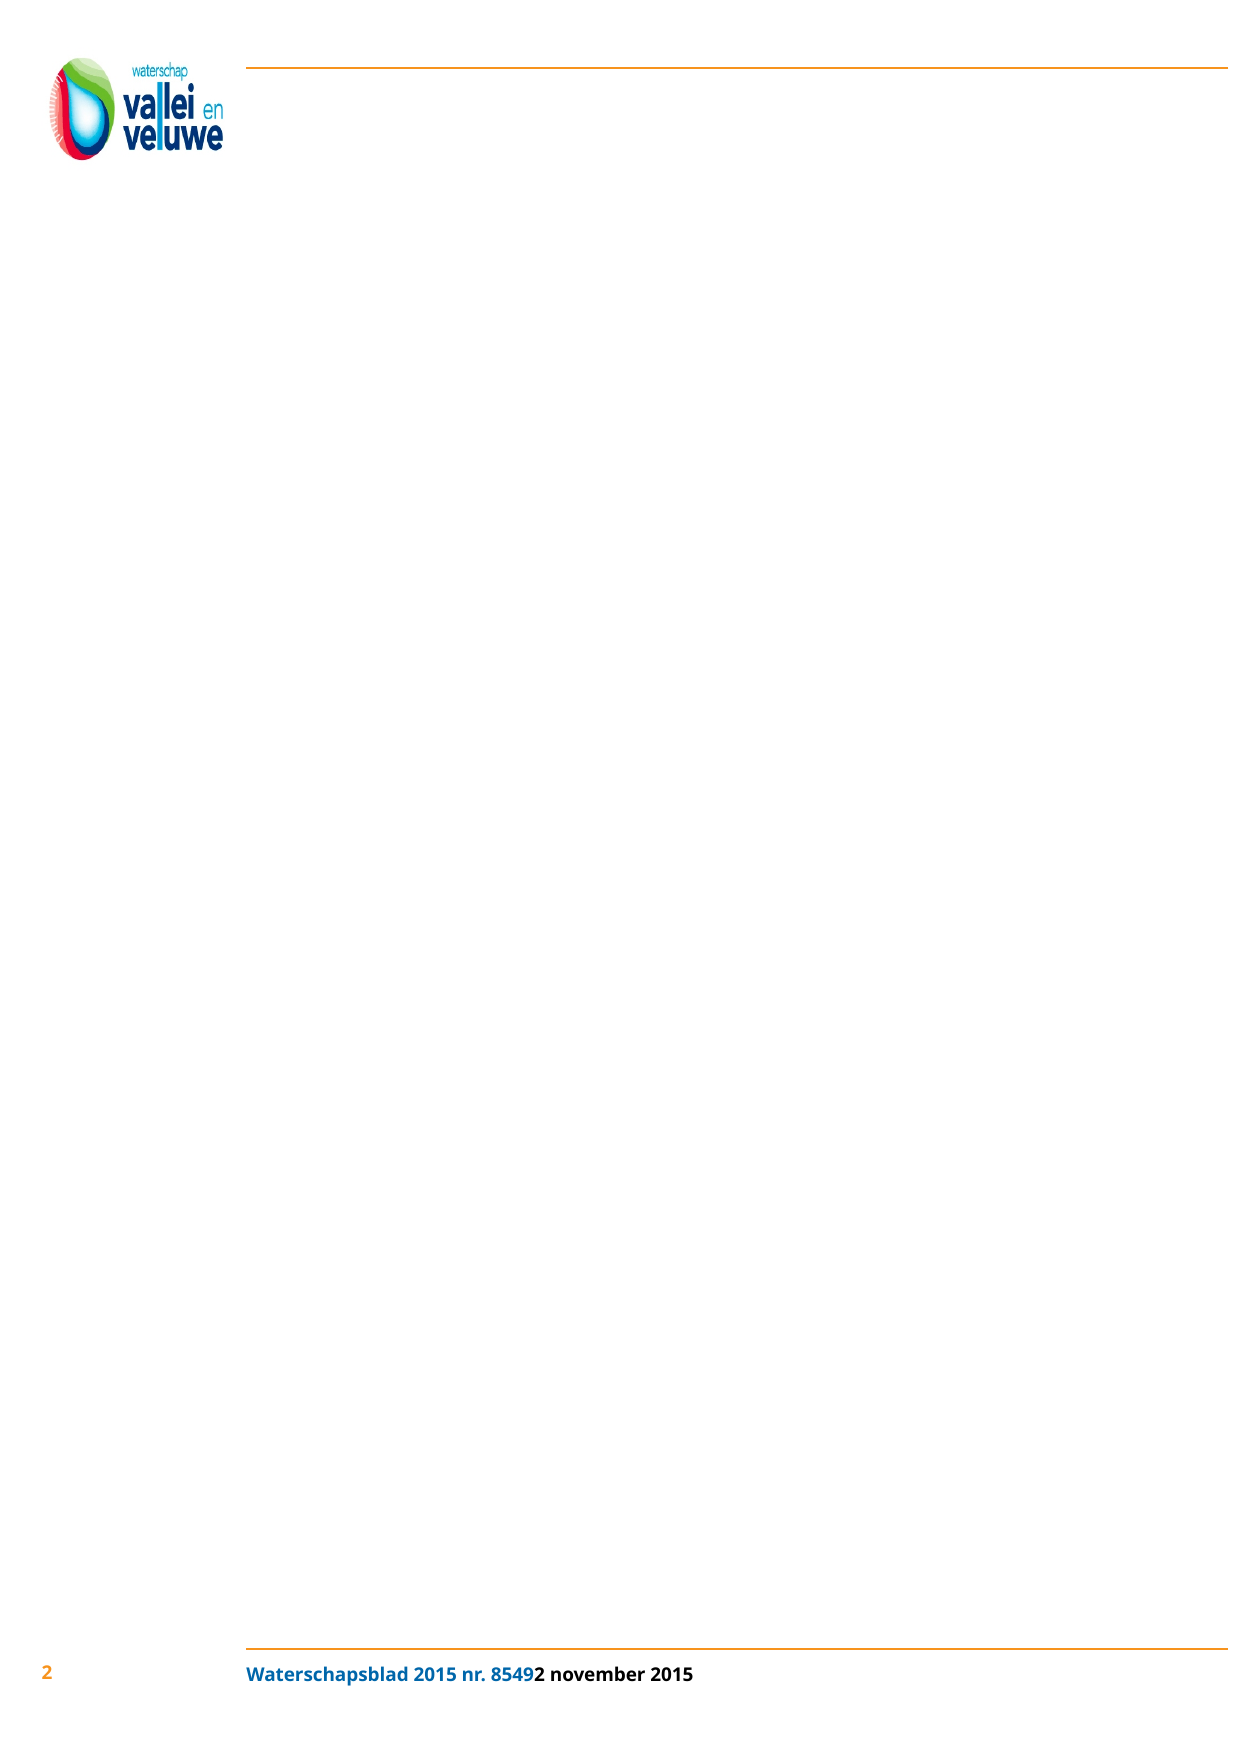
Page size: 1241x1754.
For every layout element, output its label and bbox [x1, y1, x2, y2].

picture [41, 47, 231, 172]
